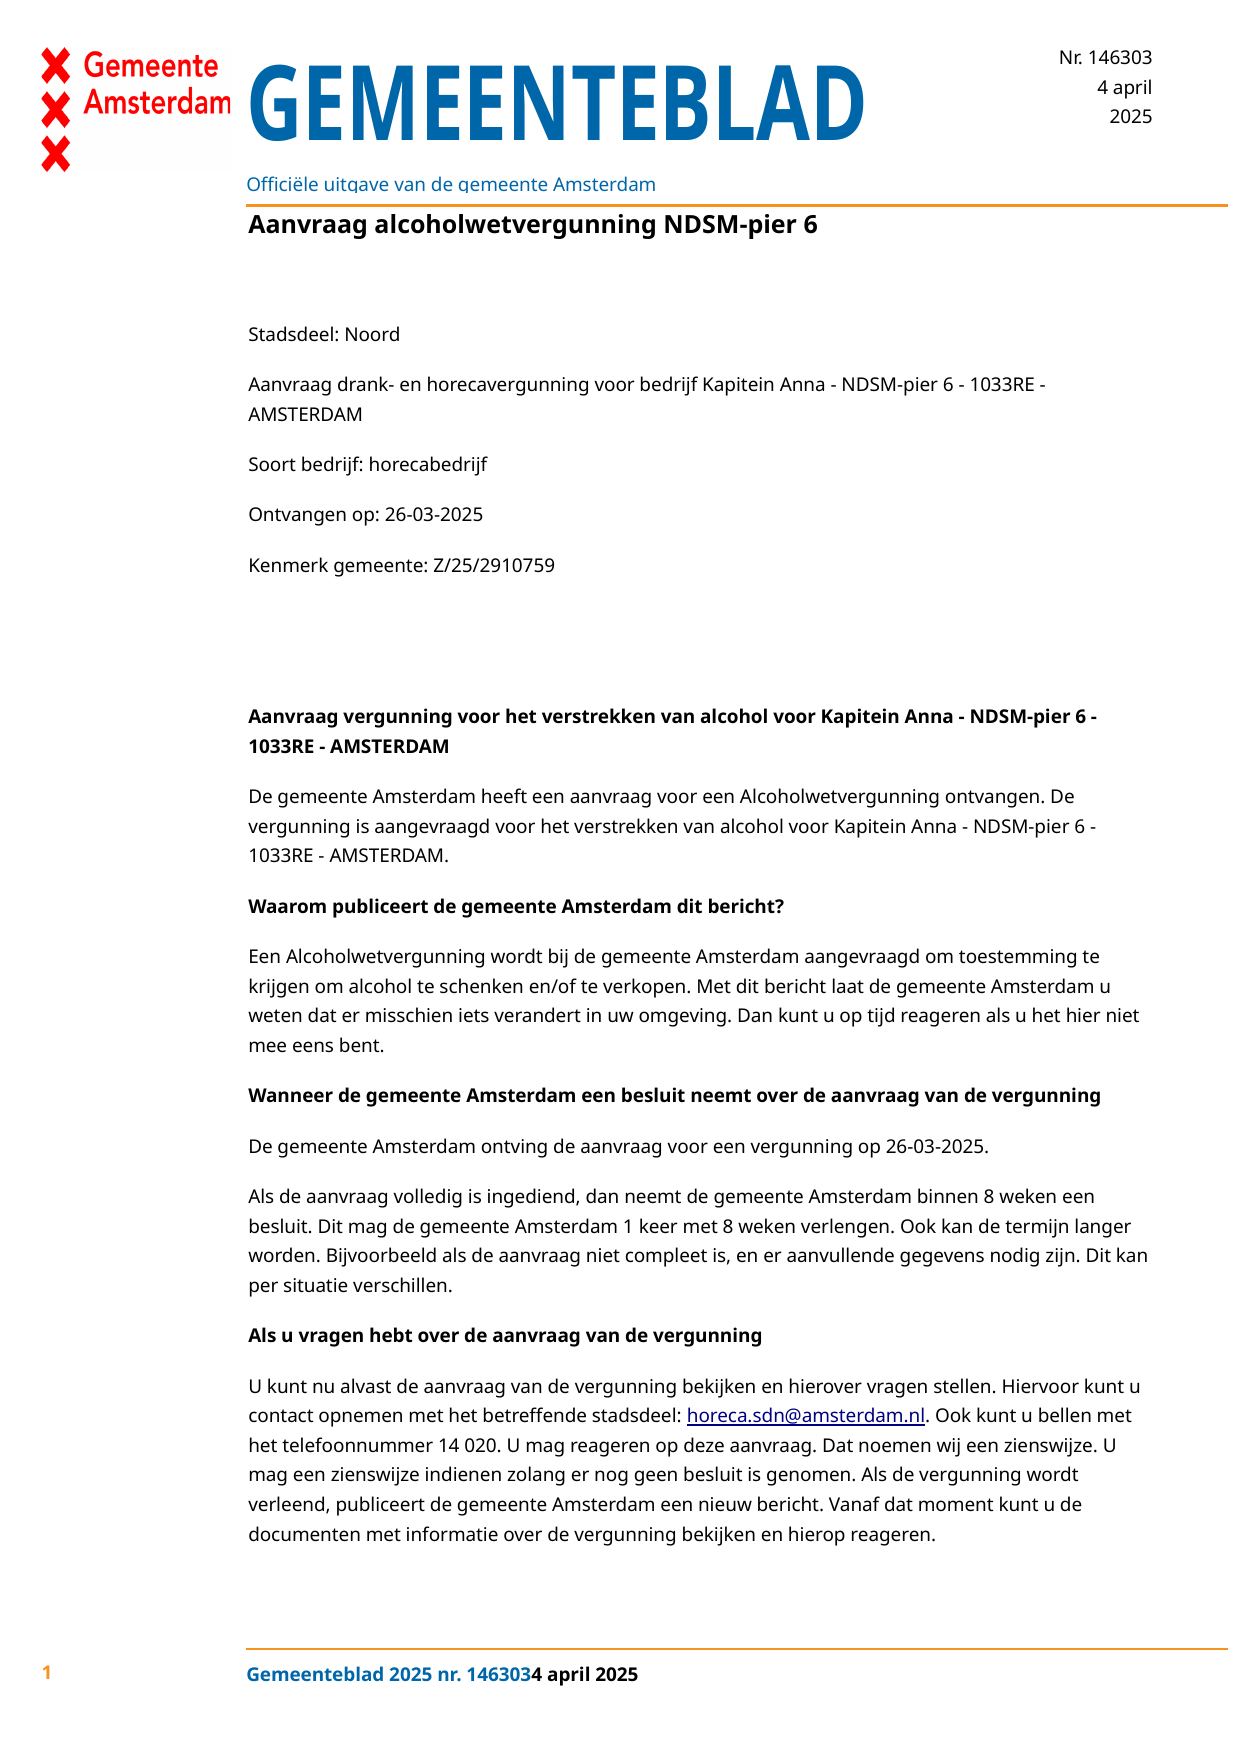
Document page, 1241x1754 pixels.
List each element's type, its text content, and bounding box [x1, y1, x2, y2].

text Kenmerk gemeente: Z/25/2910759 [248, 552, 1152, 578]
text Ontvangen op: 26-03-2025 [248, 502, 1152, 527]
picture [41, 47, 231, 172]
text De gemeente Amsterdam ontving de aanvraag voor een vergunning op 26-03-2025. [248, 1133, 1152, 1158]
text Als u vragen hebt over de aanvraag van de vergunning [248, 1322, 1152, 1348]
text U kunt nu alvast de aanvraag van de vergunning bekijken en hierover vragen stellen. Hiervoor kunt u contact opnemen met het betreffende stadsdeel: horeca.sdn@amsterdam.nl. Ook kunt u bellen met het telefoonnummer 14 020. U mag reageren op deze aanvraag. Dat noemen wij een zienswijze. U mag een zienswijze indienen zolang er nog geen besluit is genomen. Als de vergunning wordt verleend, publiceert de gemeente Amsterdam een nieuw bericht. Vanaf dat moment kunt u de documenten met informatie over de vergunning bekijken en hierop reageren. [248, 1373, 1152, 1546]
text Aanvraag vergunning voor het verstrekken van alcohol voor Kapitein Anna - NDSM-pier 6 - 1033RE - AMSTERDAM [248, 703, 1152, 758]
text Aanvraag drank- en horecavergunning voor bedrijf Kapitein Anna - NDSM-pier 6 - 1033RE - AMSTERDAM [248, 371, 1152, 426]
text Een Alcoholwetvergunning wordt bij de gemeente Amsterdam aangevraagd om toestemming te krijgen om alcohol te schenken en/of te verkopen. Met dit bericht laat de gemeente Amsterdam u weten dat er misschien iets verandert in uw omgeving. Dan kunt u op tijd reageren als u het hier niet mee eens bent. [248, 943, 1152, 1058]
text Als de aanvraag volledig is ingediend, dan neemt de gemeente Amsterdam binnen 8 weken een besluit. Dit mag de gemeente Amsterdam 1 keer met 8 weken verlengen. Ook kan de termijn langer worden. Bijvoorbeeld als de aanvraag niet compleet is, en er aanvullende gegevens nodig zijn. Dit kan per situatie verschillen. [248, 1183, 1152, 1298]
text Soort bedrijf: horecabedrijf [248, 451, 1152, 477]
text Waarom publiceert de gemeente Amsterdam dit bericht? [248, 893, 1152, 918]
text Aanvraag alcoholwetvergunning NDSM-pier 6 [248, 207, 1152, 241]
text Wanneer de gemeente Amsterdam een besluit neemt over de aanvraag van de vergunning [248, 1082, 1152, 1108]
text De gemeente Amsterdam heeft een aanvraag voor een Alcoholwetvergunning ontvangen. De vergunning is aangevraagd voor het verstrekken van alcohol voor Kapitein Anna - NDSM-pier 6 - 1033RE - AMSTERDAM. [248, 783, 1152, 868]
text Stadsdeel: Noord [248, 321, 1152, 346]
